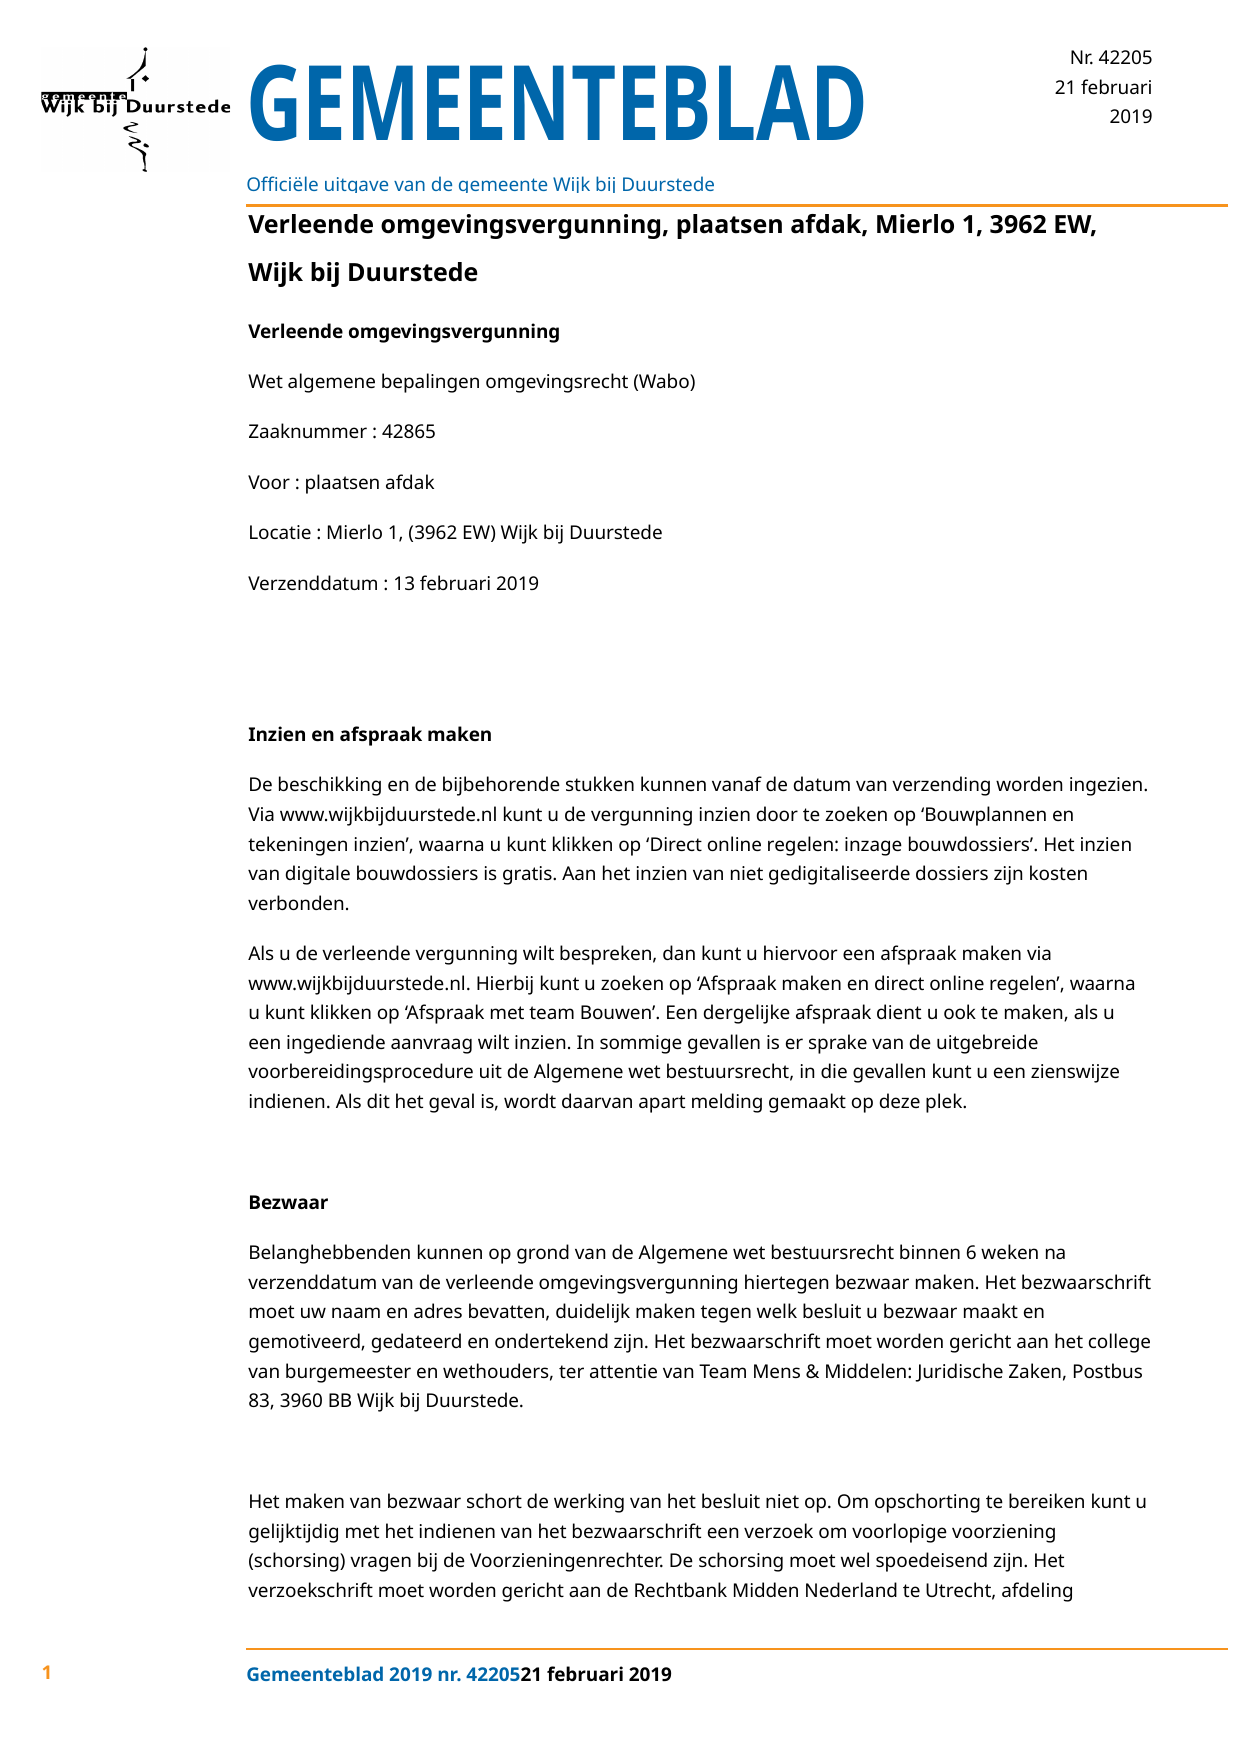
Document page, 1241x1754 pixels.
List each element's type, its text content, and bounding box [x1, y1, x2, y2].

text De beschikking en de bijbehorende stukken kunnen vanaf de datum van verzending worden ingezien. Via www.wijkbijduurstede.nl kunt u de vergunning inzien door te zoeken op ‘Bouwplannen en tekeningen inzien’, waarna u kunt klikken op ‘Direct online regelen: inzage bouwdossiers’. Het inzien van digitale bouwdossiers is gratis. Aan het inzien van niet gedigitaliseerde dossiers zijn kosten verbonden. [248, 772, 1152, 916]
text Belanghebbenden kunnen op grond van de Algemene wet bestuursrecht binnen 6 weken na verzenddatum van de verleende omgevingsvergunning hiertegen bezwaar maken. Het bezwaarschrift moet uw naam en adres bevatten, duidelijk maken tegen welk besluit u bezwaar maakt en gemotiveerd, gedateerd en ondertekend zijn. Het bezwaarschrift moet worden gericht aan het college van burgemeester en wethouders, ter attentie van Team Mens & Middelen: Juridische Zaken, Postbus 83, 3960 BB Wijk bij Duurstede. [248, 1239, 1152, 1413]
text Voor : plaatsen afdak [248, 469, 1152, 495]
text Verzenddatum : 13 februari 2019 [248, 570, 1152, 596]
text Het maken van bezwaar schort de werking van het besluit niet op. Om opschorting te bereiken kunt u gelijktijdig met het indienen van het bezwaarschrift een verzoek om voorlopige voorziening (schorsing) vragen bij de Voorzieningenrechter. De schorsing moet wel spoedeisend zijn. Het verzoekschrift moet worden gericht aan de Rechtbank Midden Nederland te Utrecht, afdeling [248, 1488, 1152, 1603]
text Zaaknummer : 42865 [248, 419, 1152, 444]
text Wet algemene bepalingen omgevingsrecht (Wabo) [248, 368, 1152, 394]
picture [41, 47, 231, 172]
text Bezwaar [248, 1189, 1152, 1215]
text Verleende omgevingsvergunning, plaatsen afdak, Mierlo 1, 3962 EW, Wijk bij Duurstede [248, 207, 1152, 288]
text Als u de verleende vergunning wilt bespreken, dan kunt u hiervoor een afspraak maken via www.wijkbijduurstede.nl. Hierbij kunt u zoeken op ‘Afspraak maken en direct online regelen’, waarna u kunt klikken op ‘Afspraak met team Bouwen’. Een dergelijke afspraak dient u ook te maken, als u een ingediende aanvraag wilt inzien. In sommige gevallen is er sprake van de uitgebreide voorbereidingsprocedure uit de Algemene wet bestuursrecht, in die gevallen kunt u een zienswijze indienen. Als dit het geval is, wordt daarvan apart melding gemaakt op deze plek. [248, 940, 1152, 1114]
text Inzien en afspraak maken [248, 721, 1152, 747]
text Locatie : Mierlo 1, (3962 EW) Wijk bij Duurstede [248, 519, 1152, 545]
text Verleende omgevingsvergunning [248, 318, 1152, 344]
